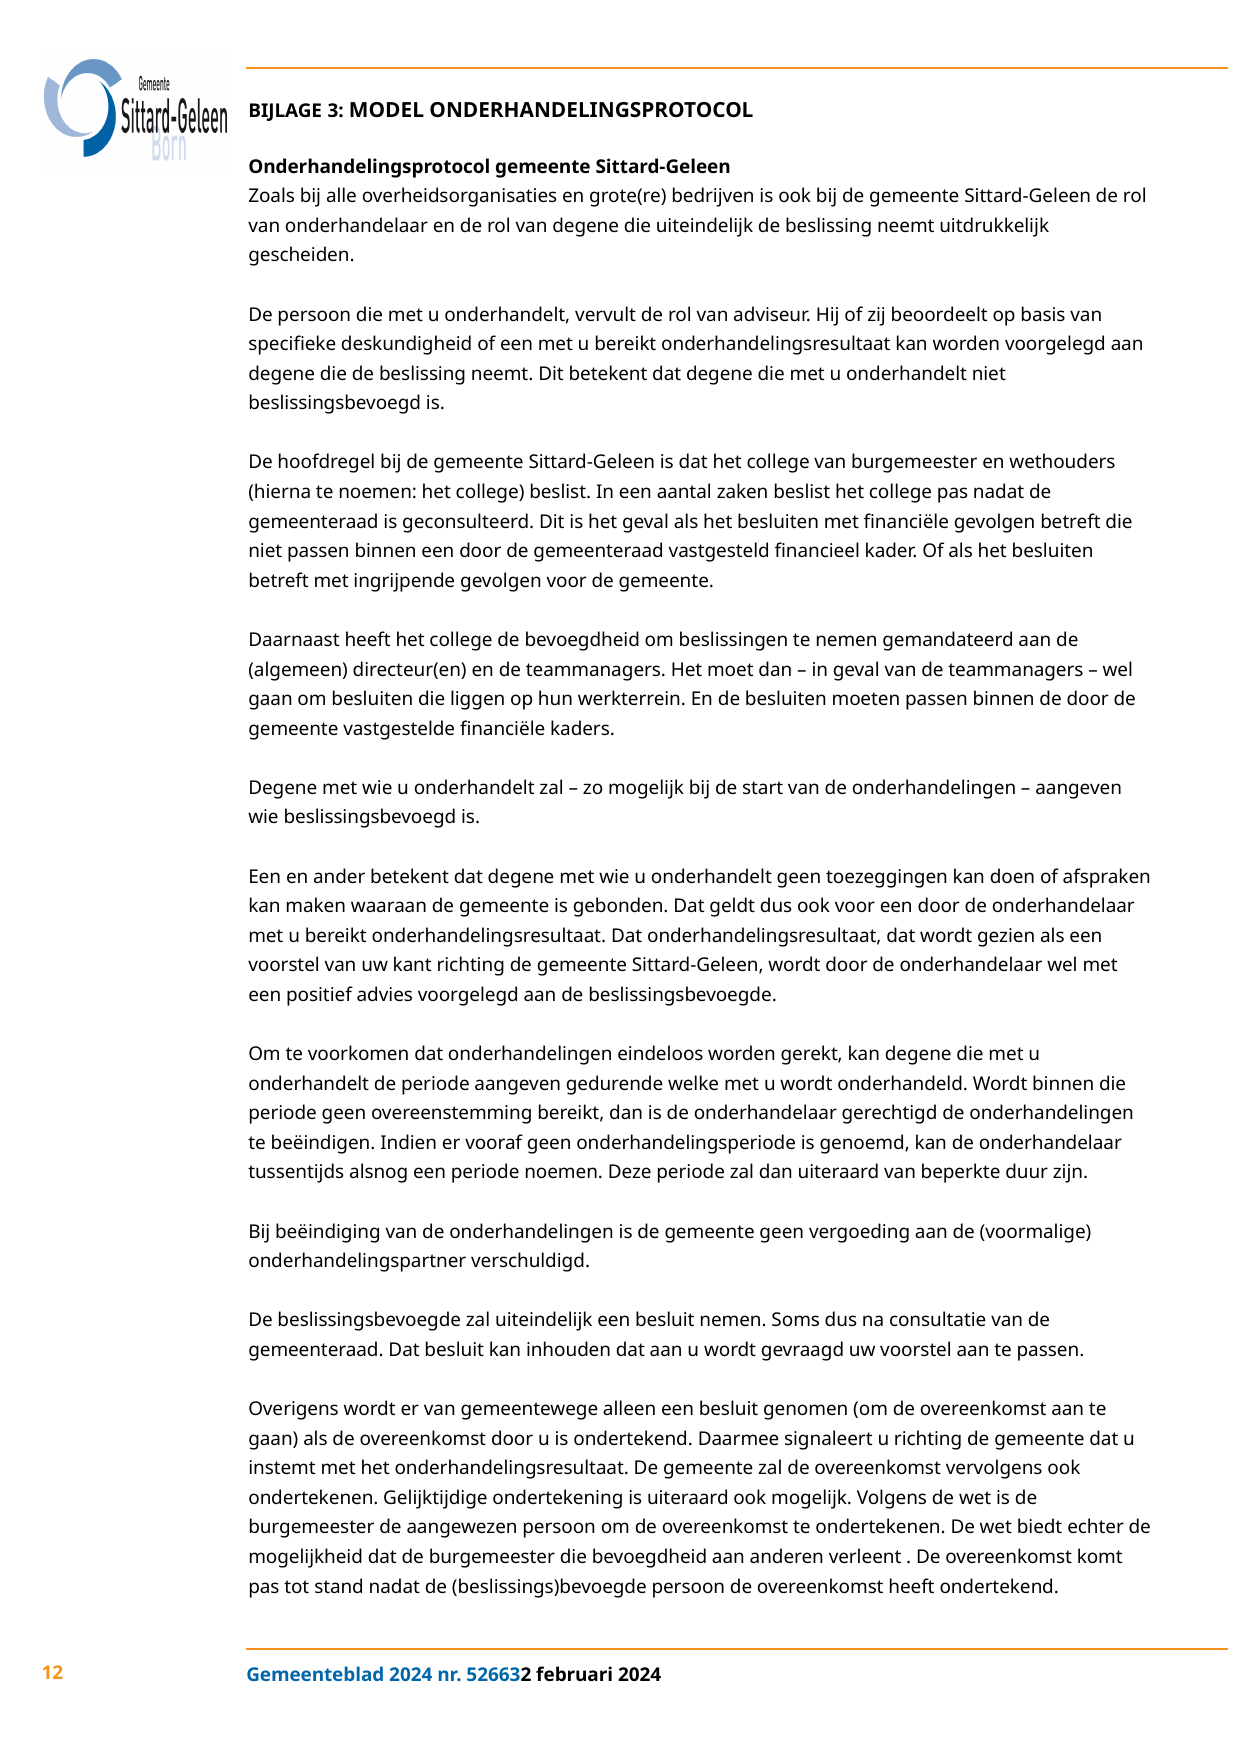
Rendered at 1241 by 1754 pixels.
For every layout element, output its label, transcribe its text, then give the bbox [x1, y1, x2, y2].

picture [41, 47, 231, 172]
text Daarnaast heeft het college de bevoegdheid om beslissingen te nemen gemandateerd aan de (algemeen) directeur(en) en de teammanagers. Het moet dan – in geval van de teammanagers – wel gaan om besluiten die liggen op hun werkterrein. En de besluiten moeten passen binnen de door de gemeente vastgestelde financiële kaders. [248, 626, 1152, 741]
text De hoofdregel bij de gemeente Sittard-Geleen is dat het college van burgemeester en wethouders (hierna te noemen: het college) beslist. In een aantal zaken beslist het college pas nadat de gemeenteraad is geconsulteerd. Dit is het geval als het besluiten met financiële gevolgen betreft die niet passen binnen een door de gemeenteraad vastgesteld financieel kader. Of als het besluiten betreft met ingrijpende gevolgen voor de gemeente. [248, 449, 1152, 593]
text De beslissingsbevoegde zal uiteindelijk een besluit nemen. Soms dus na consultatie van de gemeenteraad. Dat besluit kan inhouden dat aan u wordt gevraagd uw voorstel aan te passen. [248, 1307, 1152, 1362]
text Zoals bij alle overheidsorganisaties en grote(re) bedrijven is ook bij de gemeente Sittard-Geleen de rol van onderhandelaar en de rol van degene die uiteindelijk de beslissing neemt uitdrukkelijk gescheiden. [248, 182, 1152, 267]
text Degene met wie u onderhandelt zal – zo mogelijk bij de start van de onderhandelingen – aangeven wie beslissingsbevoegd is. [248, 774, 1152, 829]
text Bij beëindiging van de onderhandelingen is de gemeente geen vergoeding aan de (voormalige) onderhandelingspartner verschuldigd. [248, 1218, 1152, 1273]
text Om te voorkomen dat onderhandelingen eindeloos worden gerekt, kan degene die met u onderhandelt de periode aangeven gedurende welke met u wordt onderhandeld. Wordt binnen die periode geen overeenstemming bereikt, dan is de onderhandelaar gerechtigd de onderhandelingen te beëindigen. Indien er vooraf geen onderhandelingsperiode is genoemd, kan de onderhandelaar tussentijds alsnog een periode noemen. Deze periode zal dan uiteraard van beperkte duur zijn. [248, 1040, 1152, 1184]
text BIJLAGE 3: MODEL ONDERHANDELINGSPROTOCOL [248, 95, 1152, 123]
text Onderhandelingsprotocol gemeente Sittard-Geleen [248, 153, 1152, 179]
text De persoon die met u onderhandelt, vervult de rol van adviseur. Hij of zij beoordeelt op basis van specifieke deskundigheid of een met u bereikt onderhandelingsresultaat kan worden voorgelegd aan degene die de beslissing neemt. Dit betekent dat degene die met u onderhandelt niet beslissingsbevoegd is. [248, 301, 1152, 415]
text Een en ander betekent dat degene met wie u onderhandelt geen toezeggingen kan doen of afspraken kan maken waaraan de gemeente is gebonden. Dat geldt dus ook voor een door de onderhandelaar met u bereikt onderhandelingsresultaat. Dat onderhandelingsresultaat, dat wordt gezien als een voorstel van uw kant richting de gemeente Sittard-Geleen, wordt door de onderhandelaar wel met een positief advies voorgelegd aan de beslissingsbevoegde. [248, 863, 1152, 1007]
text Overigens wordt er van gemeentewege alleen een besluit genomen (om de overeenkomst aan te gaan) als de overeenkomst door u is ondertekend. Daarmee signaleert u richting de gemeente dat u instemt met het onderhandelingsresultaat. De gemeente zal de overeenkomst vervolgens ook ondertekenen. Gelijktijdige ondertekening is uiteraard ook mogelijk. Volgens de wet is de burgemeester de aangewezen persoon om de overeenkomst te ondertekenen. De wet biedt echter de mogelijkheid dat de burgemeester die bevoegdheid aan anderen verleent . De overeenkomst komt pas tot stand nadat de (beslissings)bevoegde persoon de overeenkomst heeft ondertekend. [248, 1395, 1152, 1599]
